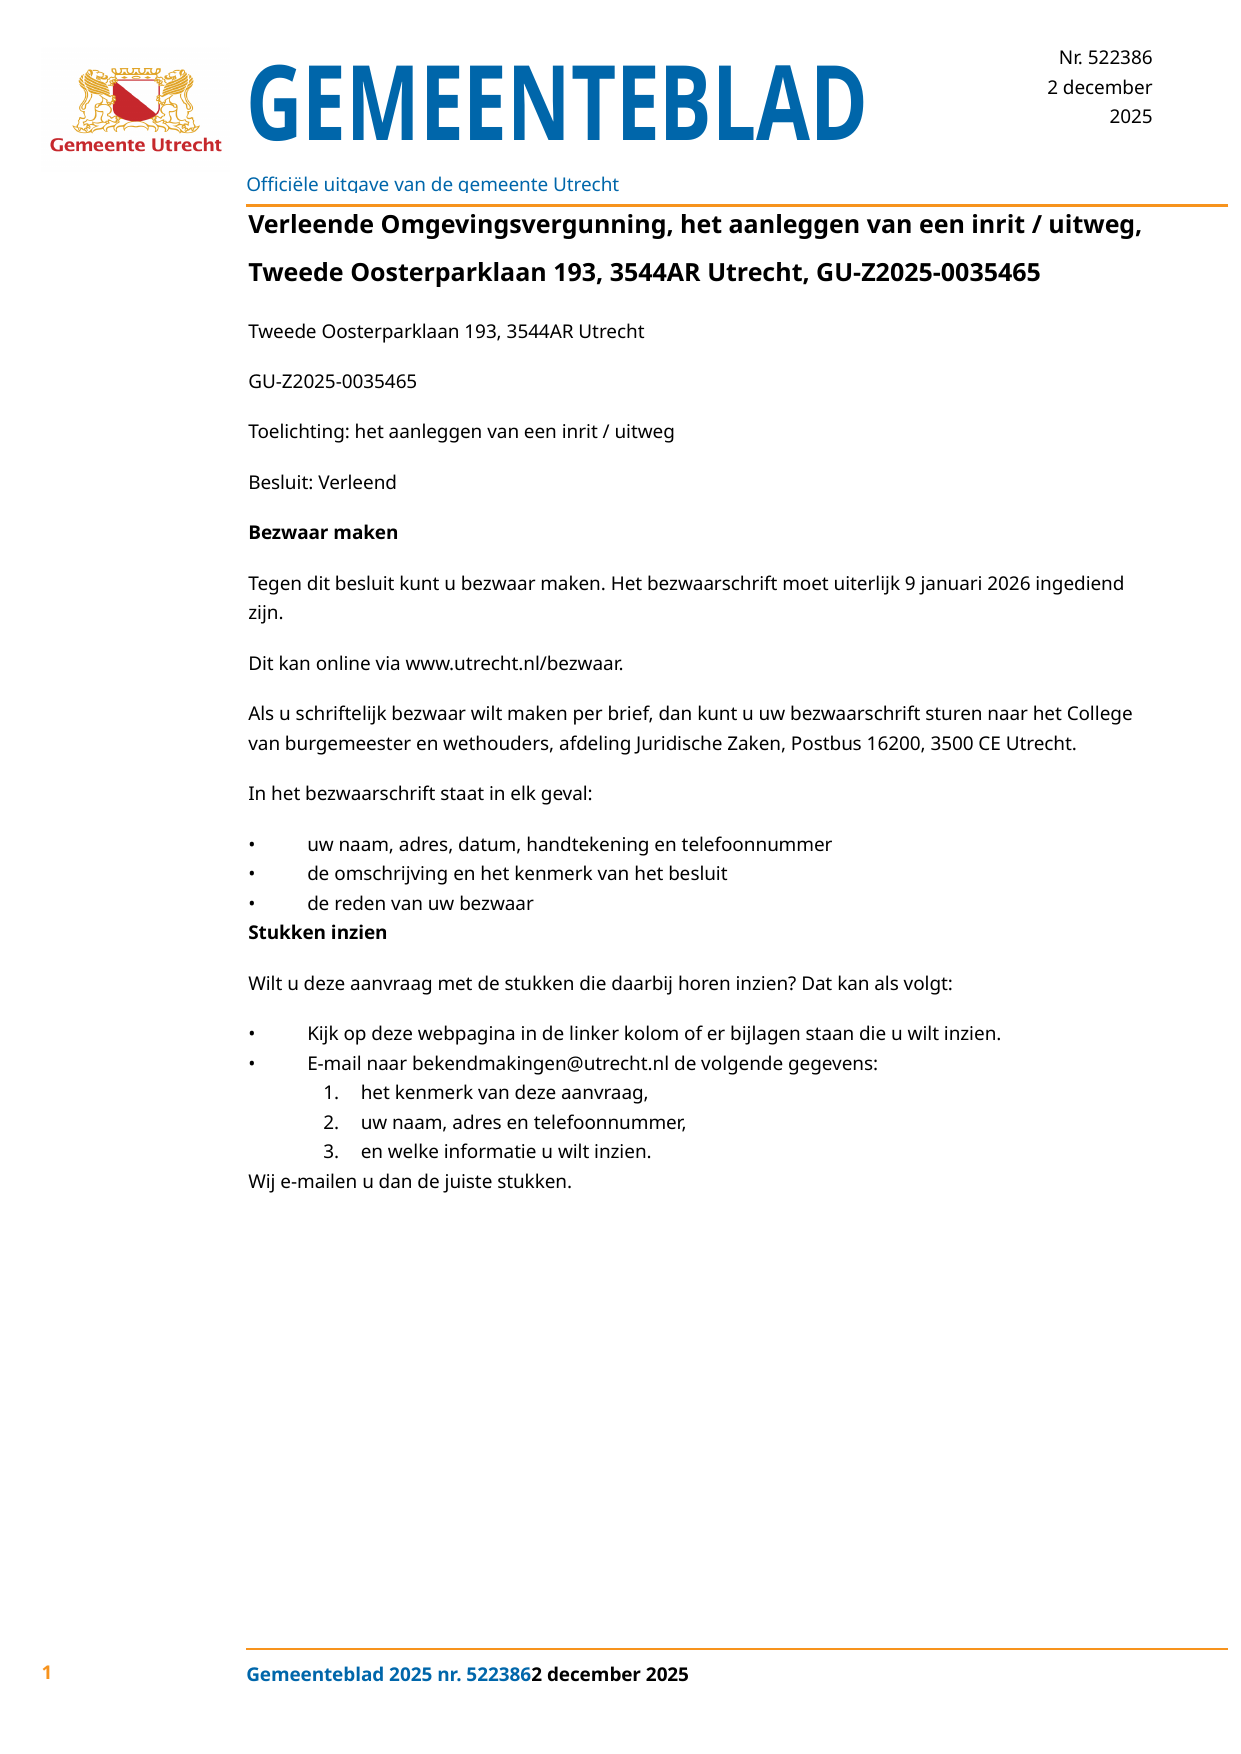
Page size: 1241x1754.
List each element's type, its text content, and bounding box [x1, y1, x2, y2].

list de omschrijving en het kenmerk van het besluit [248, 860, 1152, 886]
text Wij e-mailen u dan de juiste stukken. [248, 1168, 1152, 1194]
picture [41, 47, 231, 172]
list uw naam, adres, datum, handtekening en telefoonnummer [248, 831, 1152, 857]
text Stukken inzien [248, 919, 1152, 945]
text Wilt u deze aanvraag met de stukken die daarbij horen inzien? Dat kan als volgt: [248, 970, 1152, 996]
text Tegen dit besluit kunt u bezwaar maken. Het bezwaarschrift moet uiterlijk 9 januari 2026 ingediend zijn. [248, 570, 1152, 625]
text Bezwaar maken [248, 519, 1152, 545]
list het kenmerk van deze aanvraag, [323, 1079, 1152, 1105]
list de reden van uw bezwaar [248, 890, 1152, 916]
text Tweede Oosterparklaan 193, 3544AR Utrecht [248, 318, 1152, 344]
list E-mail naar bekendmakingen@utrecht.nl de volgende gegevens: [248, 1050, 1152, 1076]
list Kijk op deze webpagina in de linker kolom of er bijlagen staan die u wilt inzien. [248, 1020, 1152, 1046]
text Als u schriftelijk bezwaar wilt maken per brief, dan kunt u uw bezwaarschrift sturen naar het College van burgemeester en wethouders, afdeling Juridische Zaken, Postbus 16200, 3500 CE Utrecht. [248, 700, 1152, 756]
list en welke informatie u wilt inzien. [323, 1139, 1152, 1164]
text Verleende Omgevingsvergunning, het aanleggen van een inrit / uitweg, Tweede Oosterparklaan 193, 3544AR Utrecht, GU-Z2025-0035465 [248, 207, 1152, 288]
list uw naam, adres en telefoonnummer, [323, 1109, 1152, 1135]
text GU-Z2025-0035465 [248, 368, 1152, 394]
text Dit kan online via www.utrecht.nl/bezwaar. [248, 650, 1152, 676]
text In het bezwaarschrift staat in elk geval: [248, 780, 1152, 806]
text Besluit: Verleend [248, 469, 1152, 495]
text Toelichting: het aanleggen van een inrit / uitweg [248, 419, 1152, 444]
